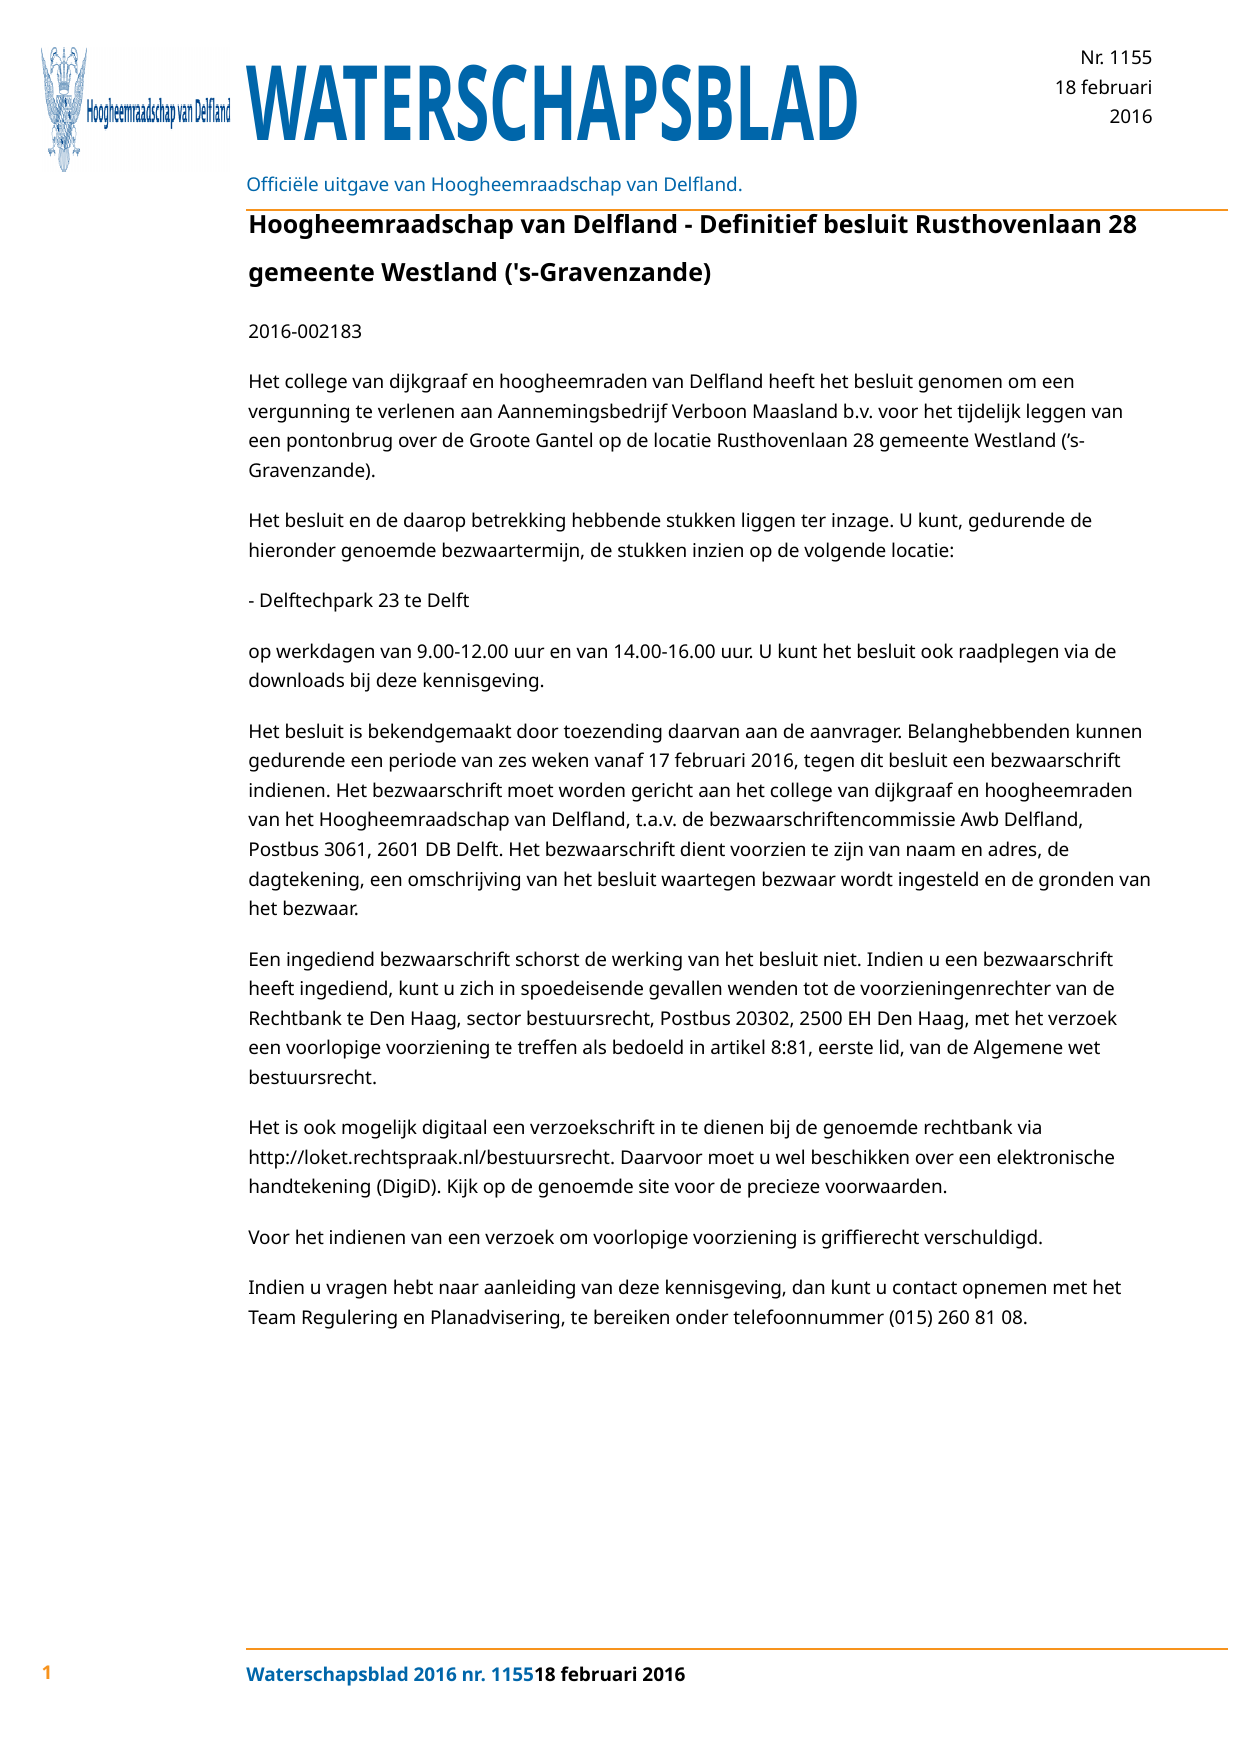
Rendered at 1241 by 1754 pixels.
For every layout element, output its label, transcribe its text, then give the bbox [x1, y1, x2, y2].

text Het college van dijkgraaf en hoogheemraden van Delfland heeft het besluit genomen om een vergunning te verlenen aan Aannemingsbedrijf Verboon Maasland b.v. voor het tijdelijk leggen van een pontonbrug over de Groote Gantel op de locatie Rusthovenlaan 28 gemeente Westland (’s-Gravenzande). [248, 368, 1152, 483]
text Het is ook mogelijk digitaal een verzoekschrift in te dienen bij de genoemde rechtbank via http://loket.rechtspraak.nl/bestuursrecht. Daarvoor moet u wel beschikken over een elektronische handtekening (DigiD). Kijk op de genoemde site voor de precieze voorwaarden. [248, 1114, 1152, 1199]
text op werkdagen van 9.00-12.00 uur en van 14.00-16.00 uur. U kunt het besluit ook raadplegen via de downloads bij deze kennisgeving. [248, 638, 1152, 693]
text Indien u vragen hebt naar aanleiding van deze kennisgeving, dan kunt u contact opnemen met het Team Regulering en Planadvisering, te bereiken onder telefoonnummer (015) 260 81 08. [248, 1274, 1152, 1330]
text Het besluit is bekendgemaakt door toezending daarvan aan de aanvrager. Belanghebbenden kunnen gedurende een periode van zes weken vanaf 17 februari 2016, tegen dit besluit een bezwaarschrift indienen. Het bezwaarschrift moet worden gericht aan het college van dijkgraaf en hoogheemraden van het Hoogheemraadschap van Delfland, t.a.v. de bezwaarschriftencommissie Awb Delfland, Postbus 3061, 2601 DB Delft. Het bezwaarschrift dient voorzien te zijn van naam en adres, de dagtekening, een omschrijving van het besluit waartegen bezwaar wordt ingesteld en de gronden van het bezwaar. [248, 718, 1152, 921]
text Hoogheemraadschap van Delfland - Definitief besluit Rusthovenlaan 28 gemeente Westland ('s-Gravenzande) [248, 211, 1152, 288]
text Voor het indienen van een verzoek om voorlopige voorziening is griffierecht verschuldigd. [248, 1224, 1152, 1250]
text Het besluit en de daarop betrekking hebbende stukken liggen ter inzage. U kunt, gedurende de hieronder genoemde bezwaartermijn, de stukken inzien op de volgende locatie: [248, 507, 1152, 563]
text Een ingediend bezwaarschrift schorst de werking van het besluit niet. Indien u een bezwaarschrift heeft ingediend, kunt u zich in spoedeisende gevallen wenden tot de voorzieningenrechter van de Rechtbank te Den Haag, sector bestuursrecht, Postbus 20302, 2500 EH Den Haag, met het verzoek een voorlopige voorziening te treffen als bedoeld in artikel 8:81, eerste lid, van de Algemene wet bestuursrecht. [248, 946, 1152, 1090]
picture [41, 47, 231, 172]
text 2016-002183 [248, 318, 1152, 344]
text - Delftechpark 23 te Delft [248, 587, 1152, 613]
